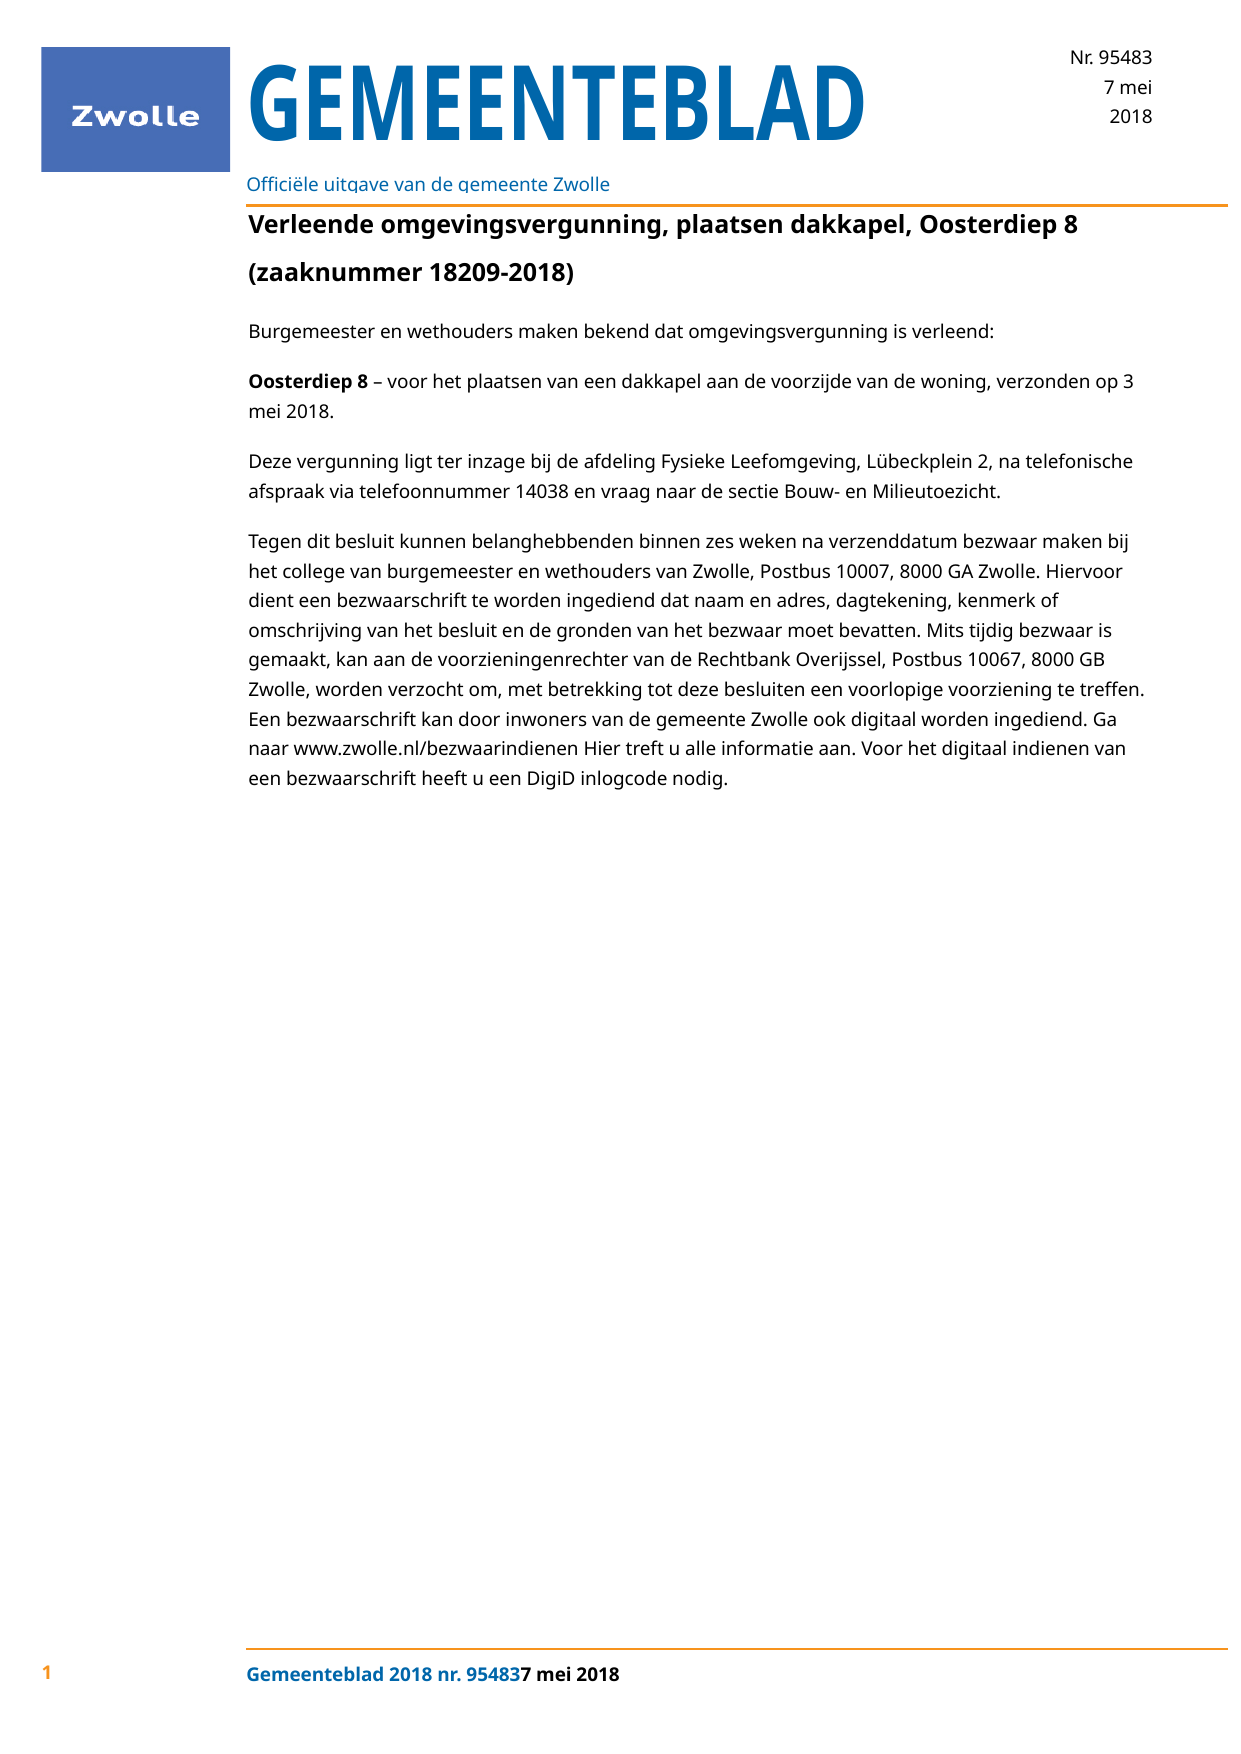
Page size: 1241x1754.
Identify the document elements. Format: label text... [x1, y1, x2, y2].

text Tegen dit besluit kunnen belanghebbenden binnen zes weken na verzenddatum bezwaar maken bij het college van burgemeester en wethouders van Zwolle, Postbus 10007, 8000 GA Zwolle. Hiervoor dient een bezwaarschrift te worden ingediend dat naam en adres, dagtekening, kenmerk of omschrijving van het besluit en de gronden van het bezwaar moet bevatten. Mits tijdig bezwaar is gemaakt, kan aan de voorzieningenrechter van de Rechtbank Overijssel, Postbus 10067, 8000 GB Zwolle, worden verzocht om, met betrekking tot deze besluiten een voorlopige voorziening te treffen. Een bezwaarschrift kan door inwoners van de gemeente Zwolle ook digitaal worden ingediend. Ga naar www.zwolle.nl/bezwaarindienen Hier treft u alle informatie aan. Voor het digitaal indienen van een bezwaarschrift heeft u een DigiD inlogcode nodig. [248, 528, 1152, 791]
text Deze vergunning ligt ter inzage bij de afdeling Fysieke Leefomgeving, Lübeckplein 2, na telefonische afspraak via telefoonnummer 14038 en vraag naar de sectie Bouw- en Milieutoezicht. [248, 448, 1152, 504]
text Burgemeester en wethouders maken bekend dat omgevingsvergunning is verleend: [248, 318, 1152, 344]
picture [41, 47, 231, 172]
text Oosterdiep 8 – voor het plaatsen van een dakkapel aan de voorzijde van de woning, verzonden op 3 mei 2018. [248, 368, 1152, 424]
text Verleende omgevingsvergunning, plaatsen dakkapel, Oosterdiep 8 (zaaknummer 18209-2018) [248, 207, 1152, 288]
